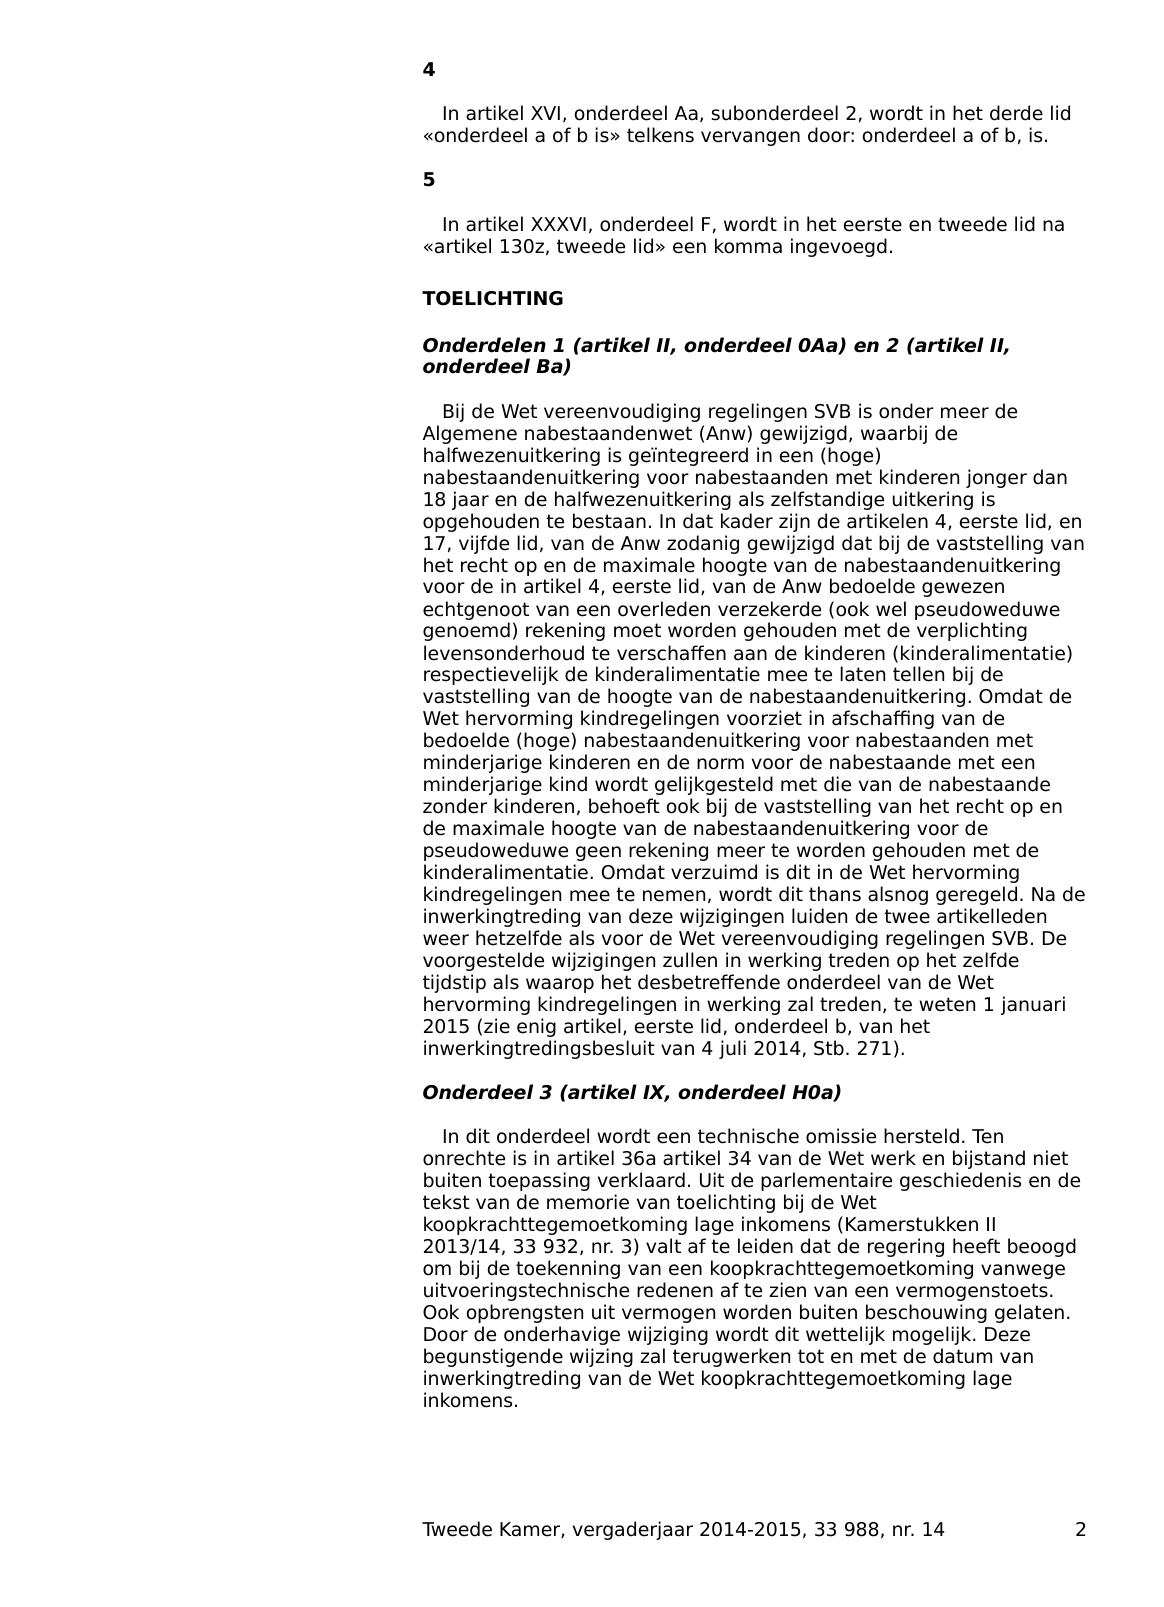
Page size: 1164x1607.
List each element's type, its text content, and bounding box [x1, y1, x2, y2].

subtitle Onderdelen 1 (artikel II, onderdeel 0Aa) en 2 (artikel II, onderdeel Ba) [422, 334, 1087, 378]
text In artikel XXXVI, onderdeel F, wordt in het eerste en tweede lid na «artikel 130z, tweede lid» een komma ingevoegd. [422, 213, 1087, 257]
text In dit onderdeel wordt een technische omissie hersteld. Ten onrechte is in artikel 36a artikel 34 van de Wet werk en bijstand niet buiten toepassing verklaard. Uit de parlementaire geschiedenis en de tekst van de memorie van toelichting bij de Wet koopkrachttegemoetkoming lage inkomens (Kamerstukken II 2013/14, 33 932, nr. 3) valt af te leiden dat de regering heeft beoogd om bij de toekenning van een koopkrachttegemoetkoming vanwege uitvoeringstechnische redenen af te zien van een vermogenstoets. Ook opbrengsten uit vermogen worden buiten beschouwing gelaten. Door de onderhavige wijziging wordt dit wettelijk mogelijk. Deze begunstigende wijzing zal terugwerken tot en met de datum van inwerkingtreding van de Wet koopkrachttegemoetkoming lage inkomens. [422, 1126, 1087, 1412]
subtitle 5 [422, 169, 1087, 191]
text Bij de Wet vereenvoudiging regelingen SVB is onder meer de Algemene nabestaandenwet (Anw) gewijzigd, waarbij de halfwezenuitkering is geïntegreerd in een (hoge) nabestaandenuitkering voor nabestaanden met kinderen jonger dan 18 jaar en de halfwezenuitkering als zelfstandige uitkering is opgehouden te bestaan. In dat kader zijn de artikelen 4, eerste lid, en 17, vijfde lid, van de Anw zodanig gewijzigd dat bij de vaststelling van het recht op en de maximale hoogte van de nabestaandenuitkering voor de in artikel 4, eerste lid, van de Anw bedoelde gewezen echtgenoot van een overleden verzekerde (ook wel pseudoweduwe genoemd) rekening moet worden gehouden met de verplichting levensonderhoud te verschaffen aan de kinderen (kinderalimentatie) respectievelijk de kinderalimentatie mee te laten tellen bij de vaststelling van de hoogte van de nabestaandenuitkering. Omdat de Wet hervorming kindregelingen voorziet in afschaffing van de bedoelde (hoge) nabestaandenuitkering voor nabestaanden met minderjarige kinderen en de norm voor de nabestaande met een minderjarige kind wordt gelijkgesteld met die van de nabestaande zonder kinderen, behoeft ook bij de vaststelling van het recht op en de maximale hoogte van de nabestaandenuitkering voor de pseudoweduwe geen rekening meer te worden gehouden met de kinderalimentatie. Omdat verzuimd is dit in de Wet hervorming kindregelingen mee te nemen, wordt dit thans alsnog geregeld. Na de inwerkingtreding van deze wijzigingen luiden de twee artikelleden weer hetzelfde als voor de Wet vereenvoudiging regelingen SVB. De voorgestelde wijzigingen zullen in werking treden op het zelfde tijdstip als waarop het desbetreffende onderdeel van de Wet hervorming kindregelingen in werking zal treden, te weten 1 januari 2015 (zie enig artikel, eerste lid, onderdeel b, van het inwerkingtredingsbesluit van 4 juli 2014, Stb. 271). [422, 401, 1087, 1060]
subtitle Onderdeel 3 (artikel IX, onderdeel H0a) [422, 1082, 1087, 1104]
text In artikel XVI, onderdeel Aa, subonderdeel 2, wordt in het derde lid «onderdeel a of b is» telkens vervangen door: onderdeel a of b, is. [422, 103, 1087, 147]
subtitle 4 [422, 59, 1087, 81]
subtitle TOELICHTING [422, 287, 1087, 309]
